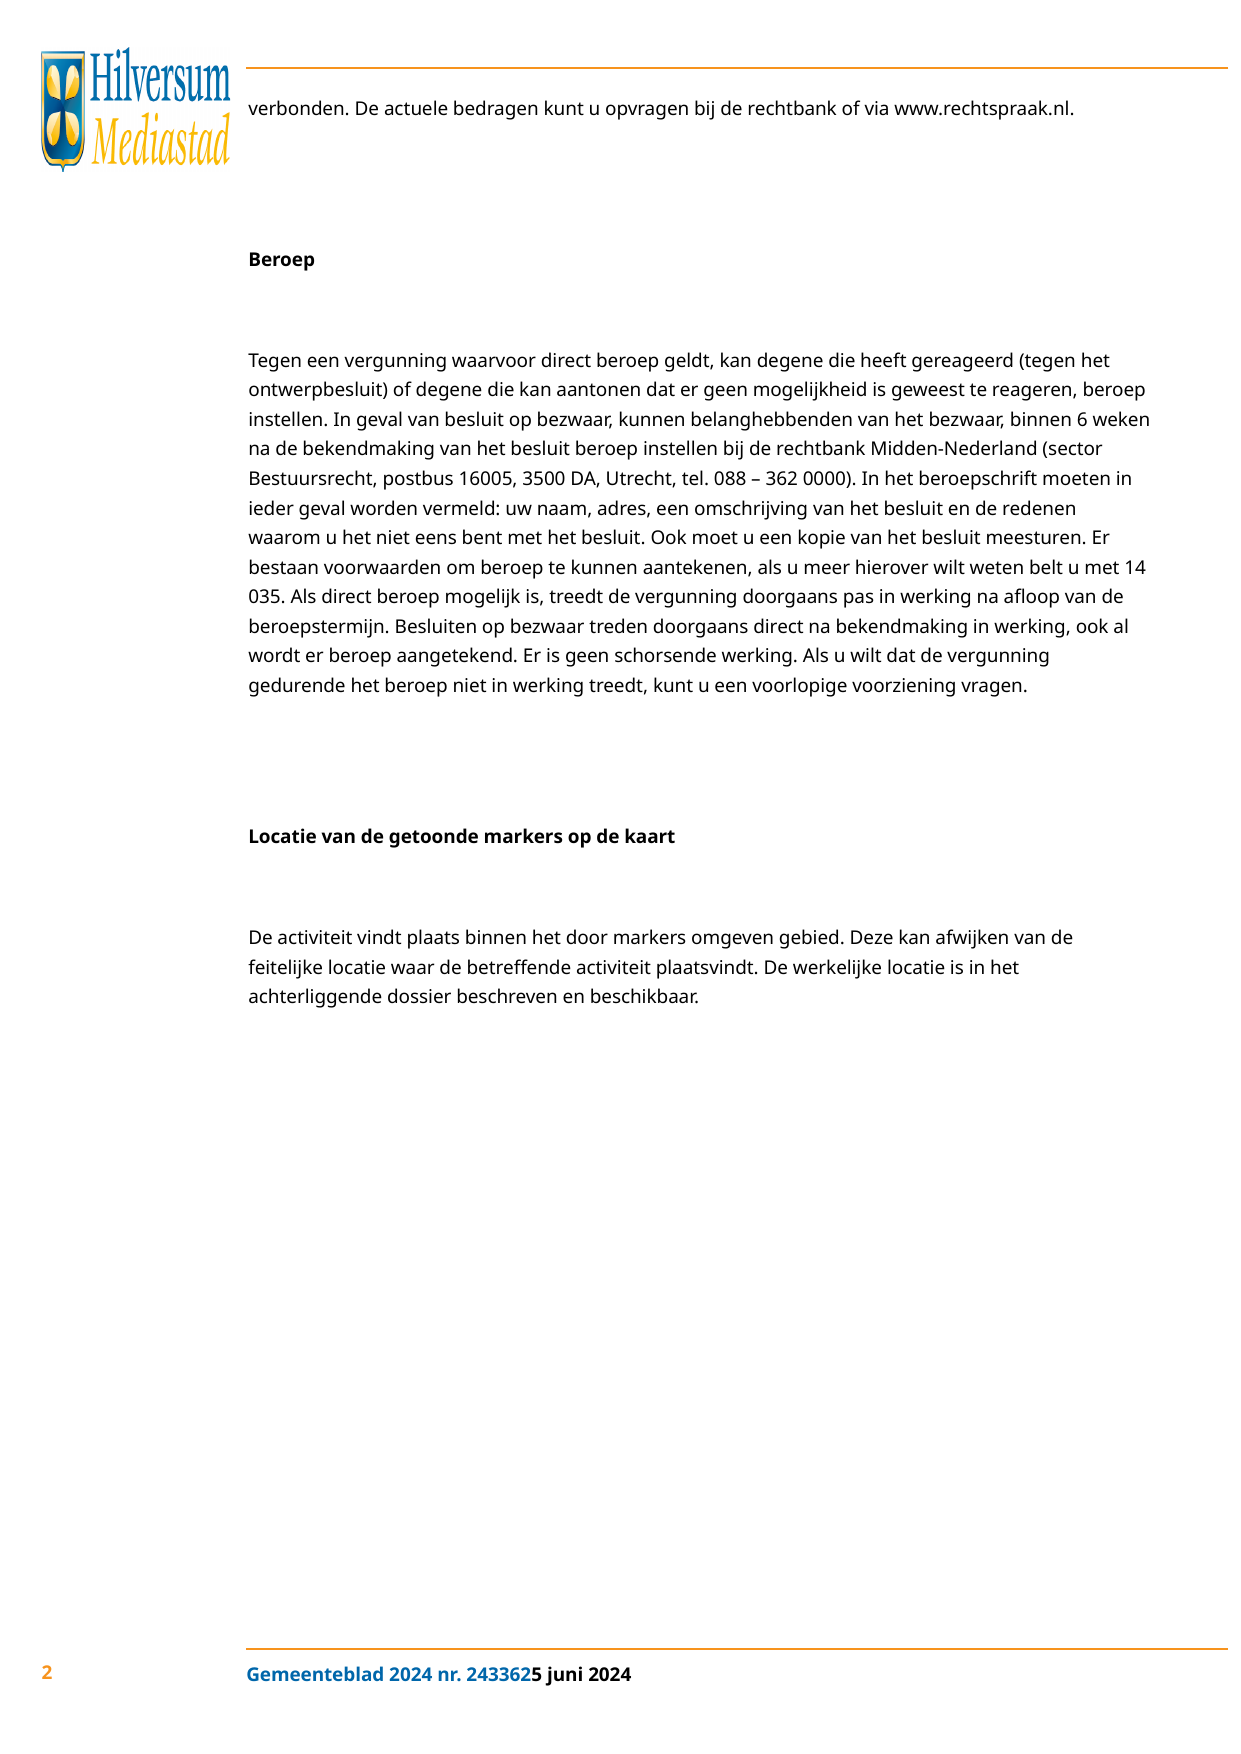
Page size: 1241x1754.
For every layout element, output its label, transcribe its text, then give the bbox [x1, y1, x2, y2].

text Beroep [248, 246, 1152, 272]
text Locatie van de getoonde markers op de kaart [248, 823, 1152, 849]
text Tegen een vergunning waarvoor direct beroep geldt, kan degene die heeft gereageerd (tegen het ontwerpbesluit) of degene die kan aantonen dat er geen mogelijkheid is geweest te reageren, beroep instellen. In geval van besluit op bezwaar, kunnen belanghebbenden van het bezwaar, binnen 6 weken na de bekendmaking van het besluit beroep instellen bij de rechtbank Midden-Nederland (sector Bestuursrecht, postbus 16005, 3500 DA, Utrecht, tel. 088 – 362 0000). In het beroepschrift moeten in ieder geval worden vermeld: uw naam, adres, een omschrijving van het besluit en de redenen waarom u het niet eens bent met het besluit. Ook moet u een kopie van het besluit meesturen. Er bestaan voorwaarden om beroep te kunnen aantekenen, als u meer hierover wilt weten belt u met 14 035. Als direct beroep mogelijk is, treedt de vergunning doorgaans pas in werking na afloop van de beroepstermijn. Besluiten op bezwaar treden doorgaans direct na bekendmaking in werking, ook al wordt er beroep aangetekend. Er is geen schorsende werking. Als u wilt dat de vergunning gedurende het beroep niet in werking treedt, kunt u een voorlopige voorziening vragen. [248, 347, 1152, 698]
text verbonden. De actuele bedragen kunt u opvragen bij de rechtbank of via www.rechtspraak.nl. [248, 95, 1152, 121]
text De activiteit vindt plaats binnen het door markers omgeven gebied. Deze kan afwijken van de feitelijke locatie waar de betreffende activiteit plaatsvindt. De werkelijke locatie is in het achterliggende dossier beschreven en beschikbaar. [248, 924, 1152, 1009]
picture [41, 47, 231, 172]
